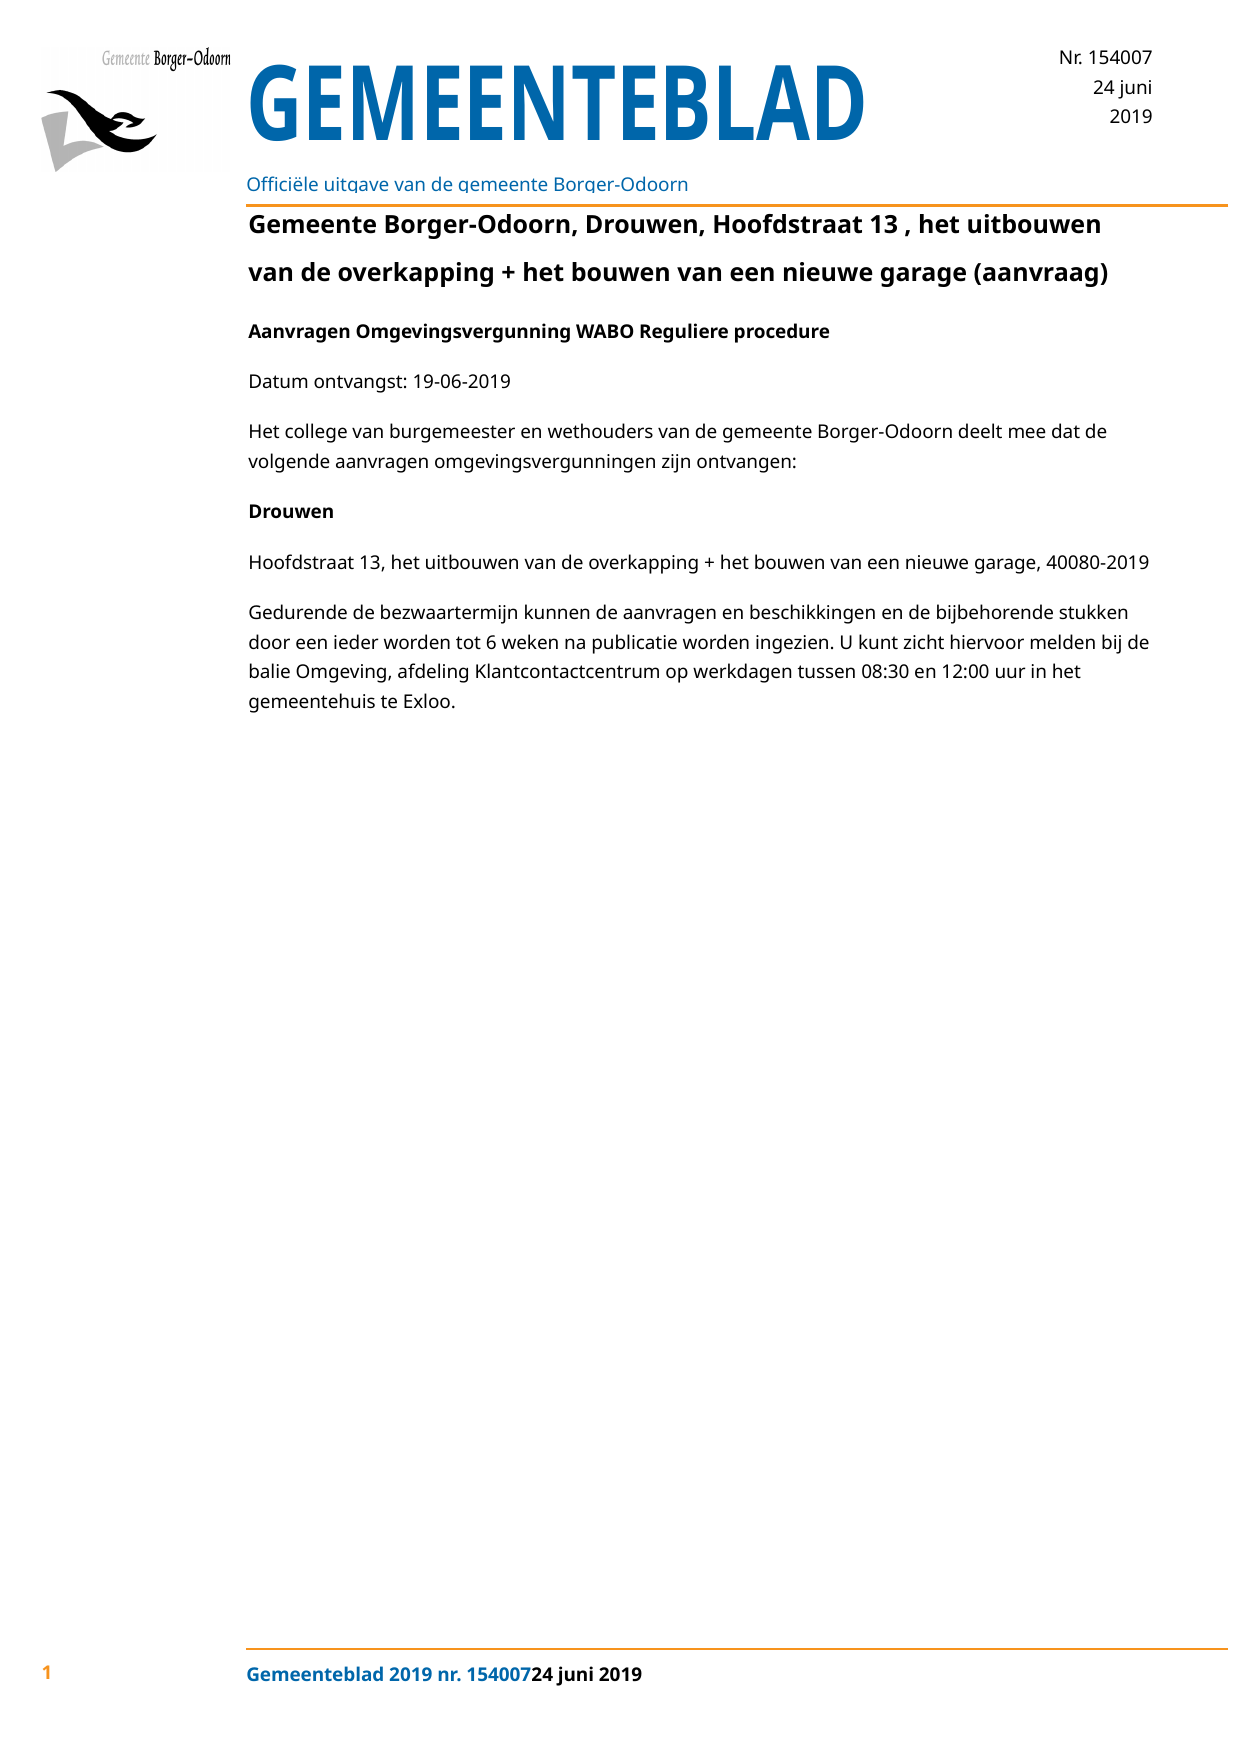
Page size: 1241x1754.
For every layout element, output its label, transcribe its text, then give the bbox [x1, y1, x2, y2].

text Gemeente Borger-Odoorn, Drouwen, Hoofdstraat 13 , het uitbouwen van de overkapping + het bouwen van een nieuwe garage (aanvraag) [248, 207, 1152, 288]
picture [41, 47, 231, 172]
text Gedurende de bezwaartermijn kunnen de aanvragen en beschikkingen en de bijbehorende stukken door een ieder worden tot 6 weken na publicatie worden ingezien. U kunt zicht hiervoor melden bij de balie Omgeving, afdeling Klantcontactcentrum op werkdagen tussen 08:30 en 12:00 uur in het gemeentehuis te Exloo. [248, 599, 1152, 714]
text Het college van burgemeester en wethouders van de gemeente Borger-Odoorn deelt mee dat de volgende aanvragen omgevingsvergunningen zijn ontvangen: [248, 419, 1152, 474]
text Datum ontvangst: 19-06-2019 [248, 368, 1152, 394]
text Aanvragen Omgevingsvergunning WABO Reguliere procedure [248, 318, 1152, 344]
text Hoofdstraat 13, het uitbouwen van de overkapping + het bouwen van een nieuwe garage, 40080-2019 [248, 549, 1152, 575]
text Drouwen [248, 499, 1152, 524]
